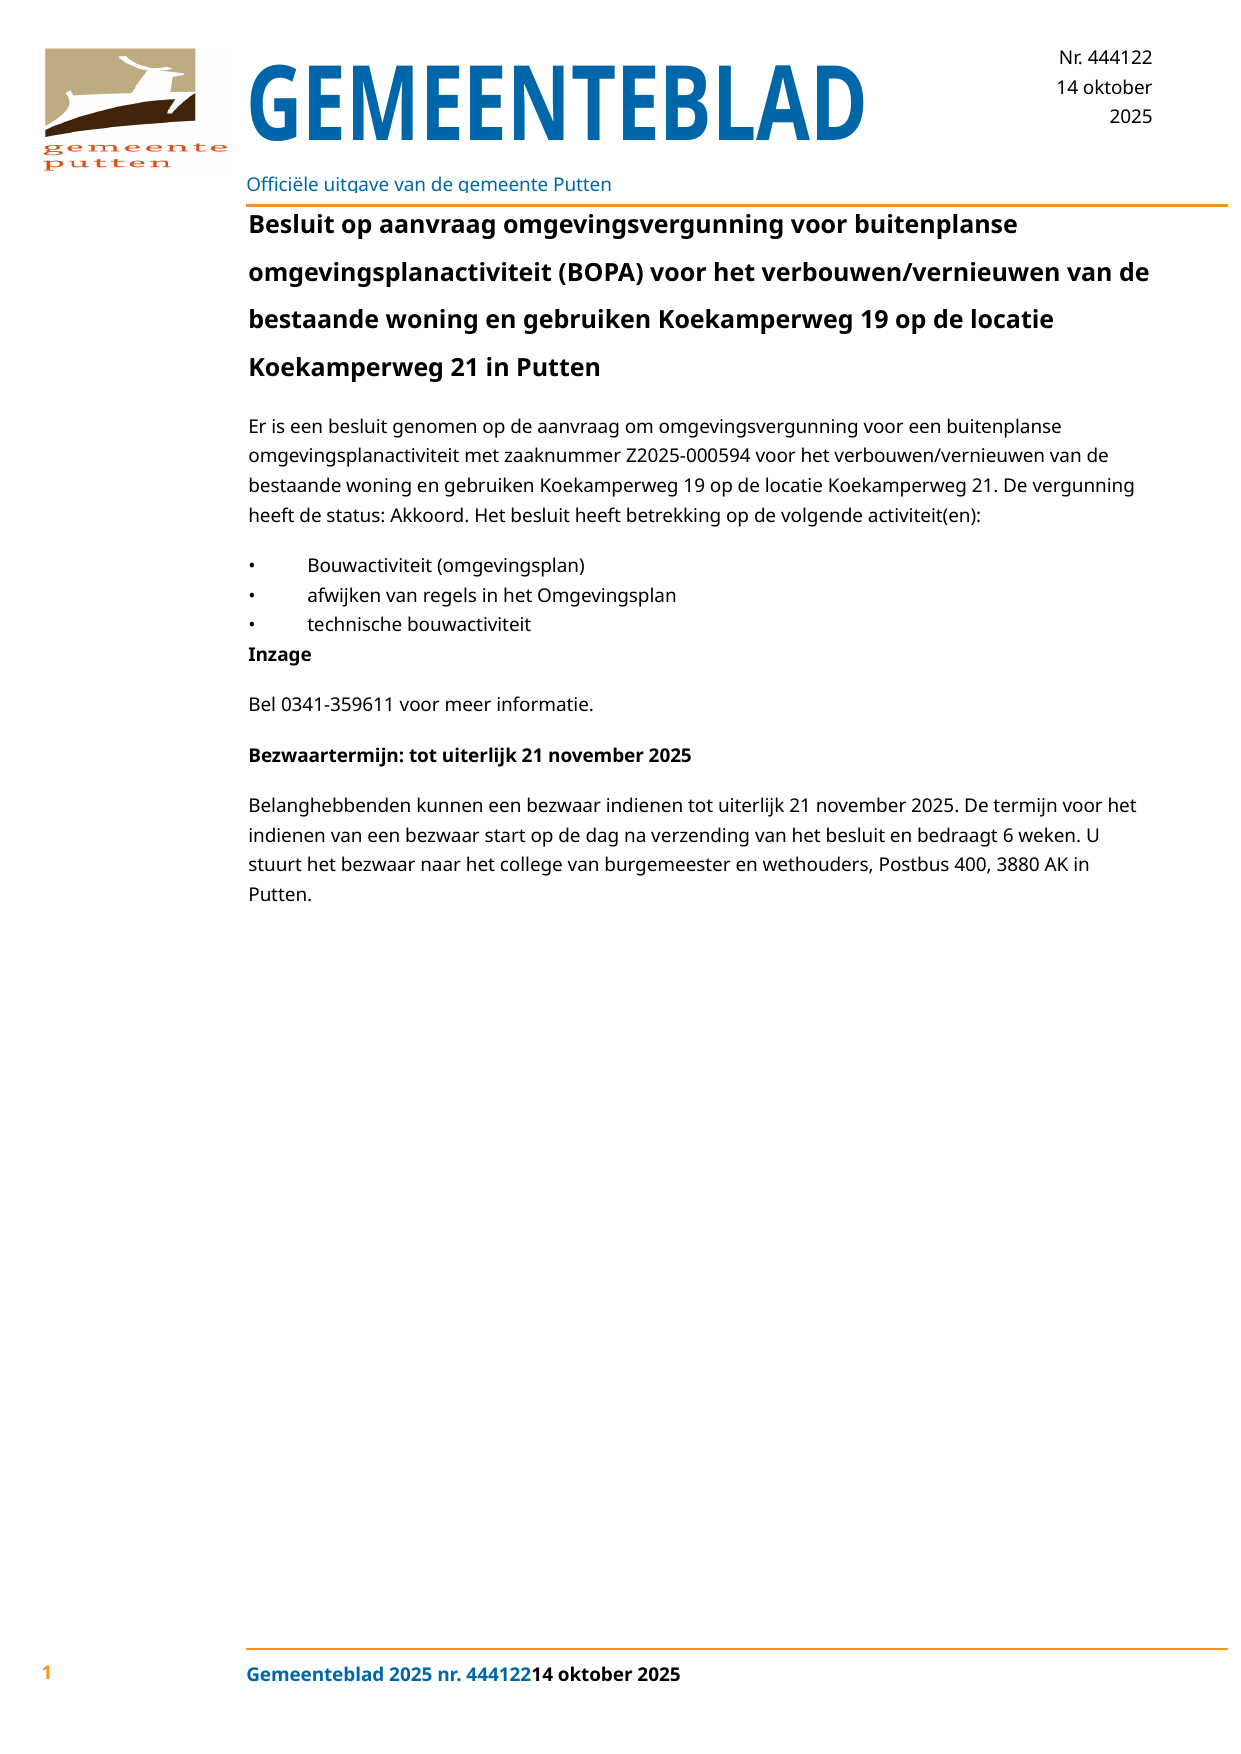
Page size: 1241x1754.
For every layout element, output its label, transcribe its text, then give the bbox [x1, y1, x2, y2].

text Inzage [248, 641, 1152, 667]
text Besluit op aanvraag omgevingsvergunning voor buitenplanse omgevingsplanactiviteit (BOPA) voor het verbouwen/vernieuwen van de bestaande woning en gebruiken Koekamperweg 19 op de locatie Koekamperweg 21 in Putten [248, 207, 1152, 384]
text Bel 0341-359611 voor meer informatie. [248, 691, 1152, 717]
picture [41, 47, 231, 172]
list afwijken van regels in het Omgevingsplan [248, 582, 1152, 608]
text Bezwaartermijn: tot uiterlijk 21 november 2025 [248, 742, 1152, 768]
list Bouwactiviteit (omgevingsplan) [248, 552, 1152, 578]
text Belanghebbenden kunnen een bezwaar indienen tot uiterlijk 21 november 2025. De termijn voor het indienen van een bezwaar start op de dag na verzending van het besluit en bedraagt 6 weken. U stuurt het bezwaar naar het college van burgemeester en wethouders, Postbus 400, 3880 AK in Putten. [248, 792, 1152, 907]
list technische bouwactiviteit [248, 611, 1152, 637]
text Er is een besluit genomen op de aanvraag om omgevingsvergunning voor een buitenplanse omgevingsplanactiviteit met zaaknummer Z2025-000594 voor het verbouwen/vernieuwen van de bestaande woning en gebruiken Koekamperweg 19 op de locatie Koekamperweg 21. De vergunning heeft de status: Akkoord. Het besluit heeft betrekking op de volgende activiteit(en): [248, 413, 1152, 528]
